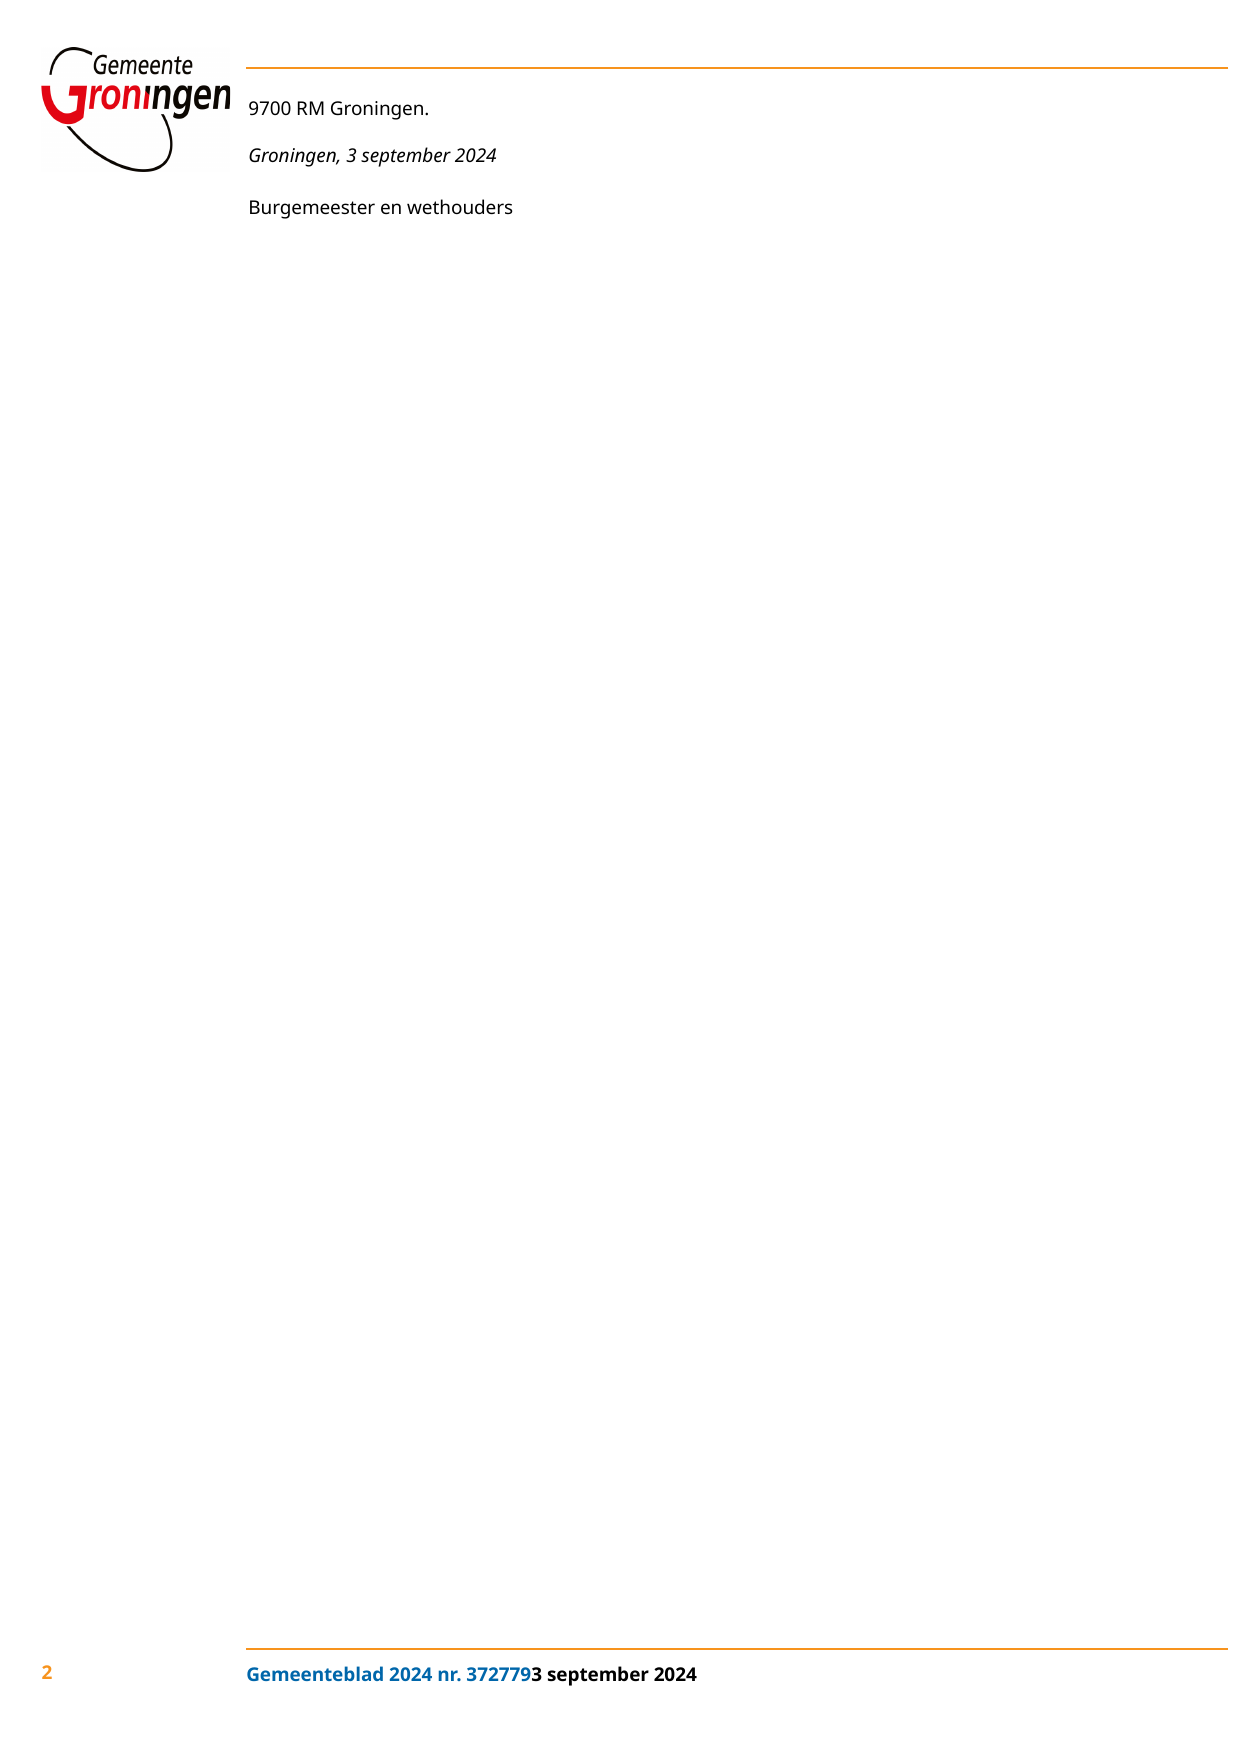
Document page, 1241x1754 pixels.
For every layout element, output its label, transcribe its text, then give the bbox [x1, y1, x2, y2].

text Groningen, 3 september 2024 [248, 143, 1152, 168]
text 9700 RM Groningen. [248, 95, 1152, 121]
picture [41, 47, 231, 172]
text Burgemeester en wethouders [248, 194, 1152, 220]
